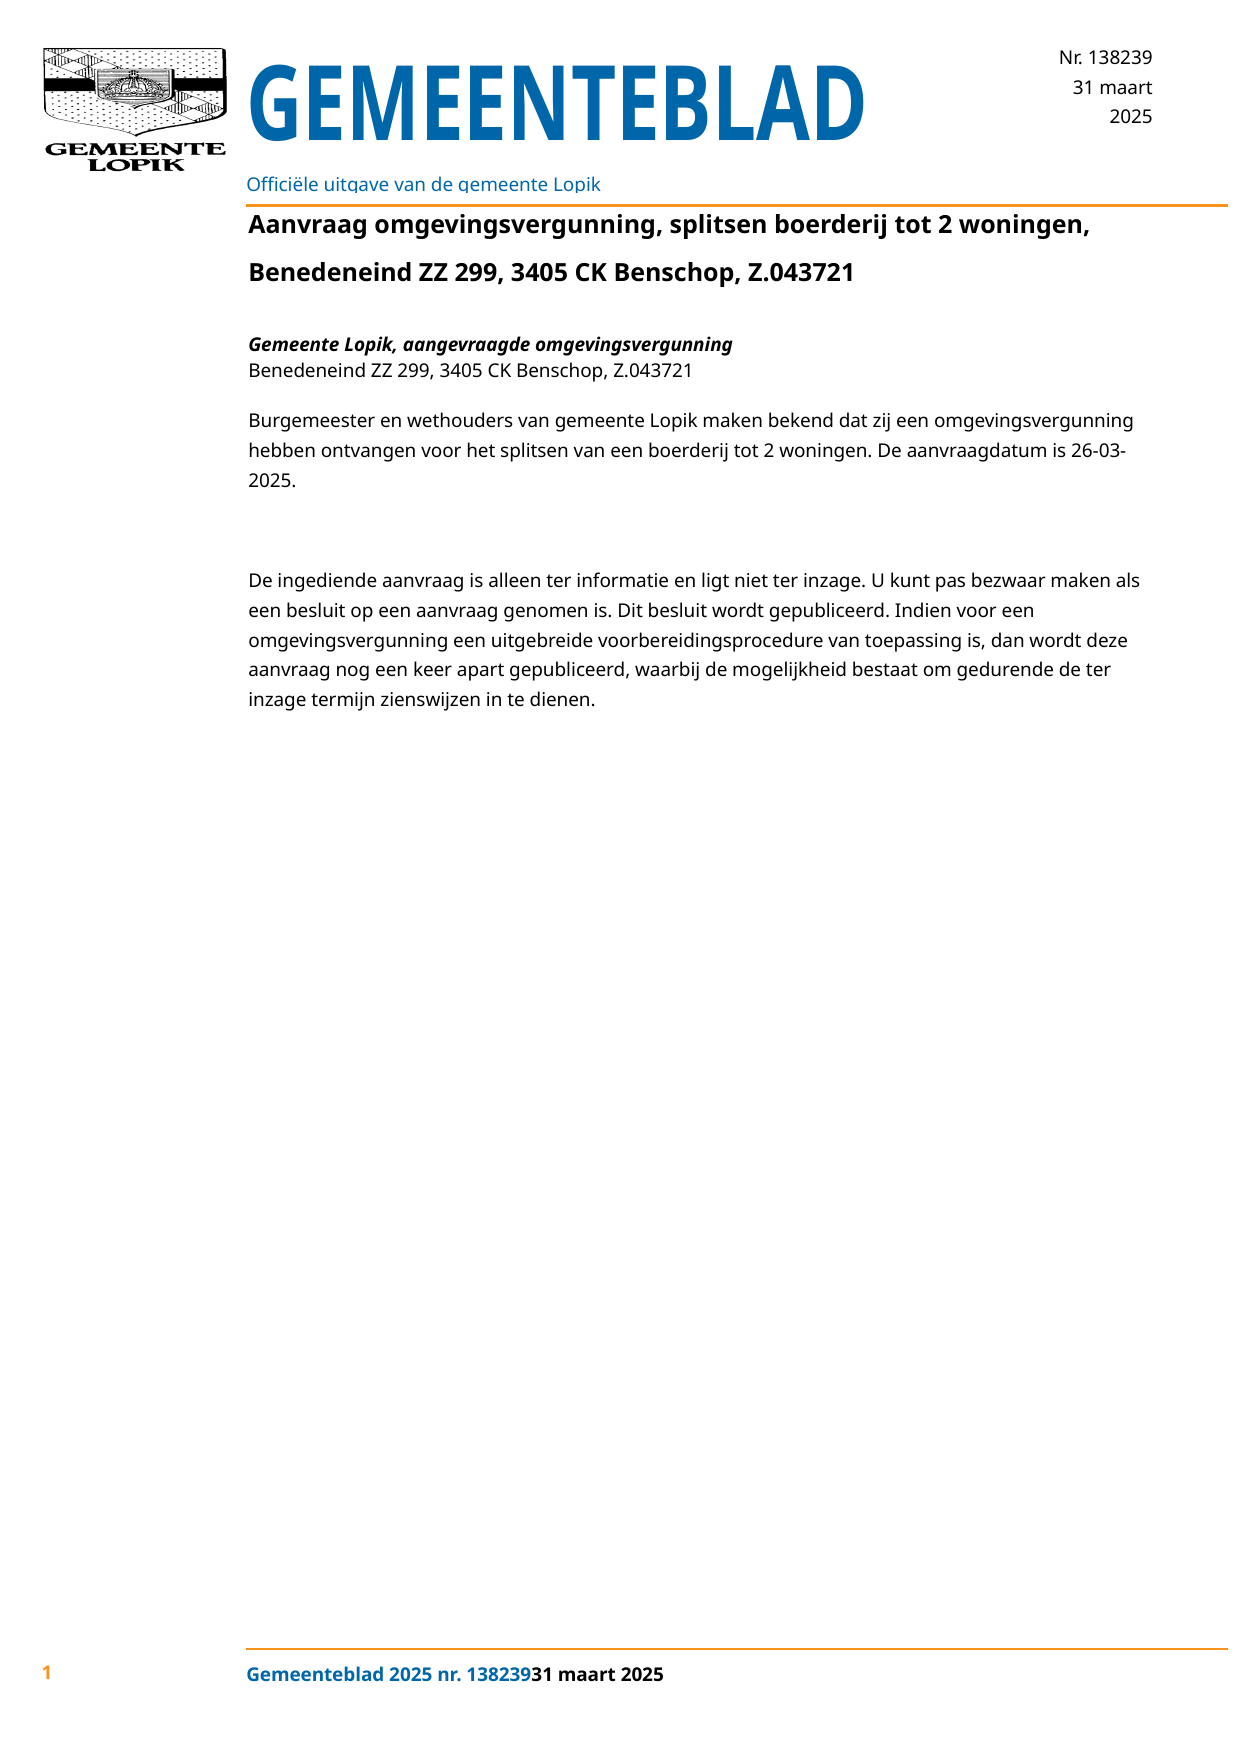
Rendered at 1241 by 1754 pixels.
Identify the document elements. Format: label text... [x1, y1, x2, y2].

text Benedeneind ZZ 299, 3405 CK Benschop, Z.043721 [248, 357, 1152, 383]
text De ingediende aanvraag is alleen ter informatie en ligt niet ter inzage. U kunt pas bezwaar maken als een besluit op een aanvraag genomen is. Dit besluit wordt gepubliceerd. Indien voor een omgevingsvergunning een uitgebreide voorbereidingsprocedure van toepassing is, dan wordt deze aanvraag nog een keer apart gepubliceerd, waarbij de mogelijkheid bestaat om gedurende de ter inzage termijn zienswijzen in te dienen. [248, 568, 1152, 712]
picture [41, 47, 231, 172]
text Burgemeester en wethouders van gemeente Lopik maken bekend dat zij een omgevingsvergunning hebben ontvangen voor het splitsen van een boerderij tot 2 woningen. De aanvraagdatum is 26-03-2025. [248, 408, 1152, 492]
text Gemeente Lopik, aangevraagde omgevingsvergunning [248, 331, 1152, 357]
text Aanvraag omgevingsvergunning, splitsen boerderij tot 2 woningen, Benedeneind ZZ 299, 3405 CK Benschop, Z.043721 [248, 207, 1152, 288]
